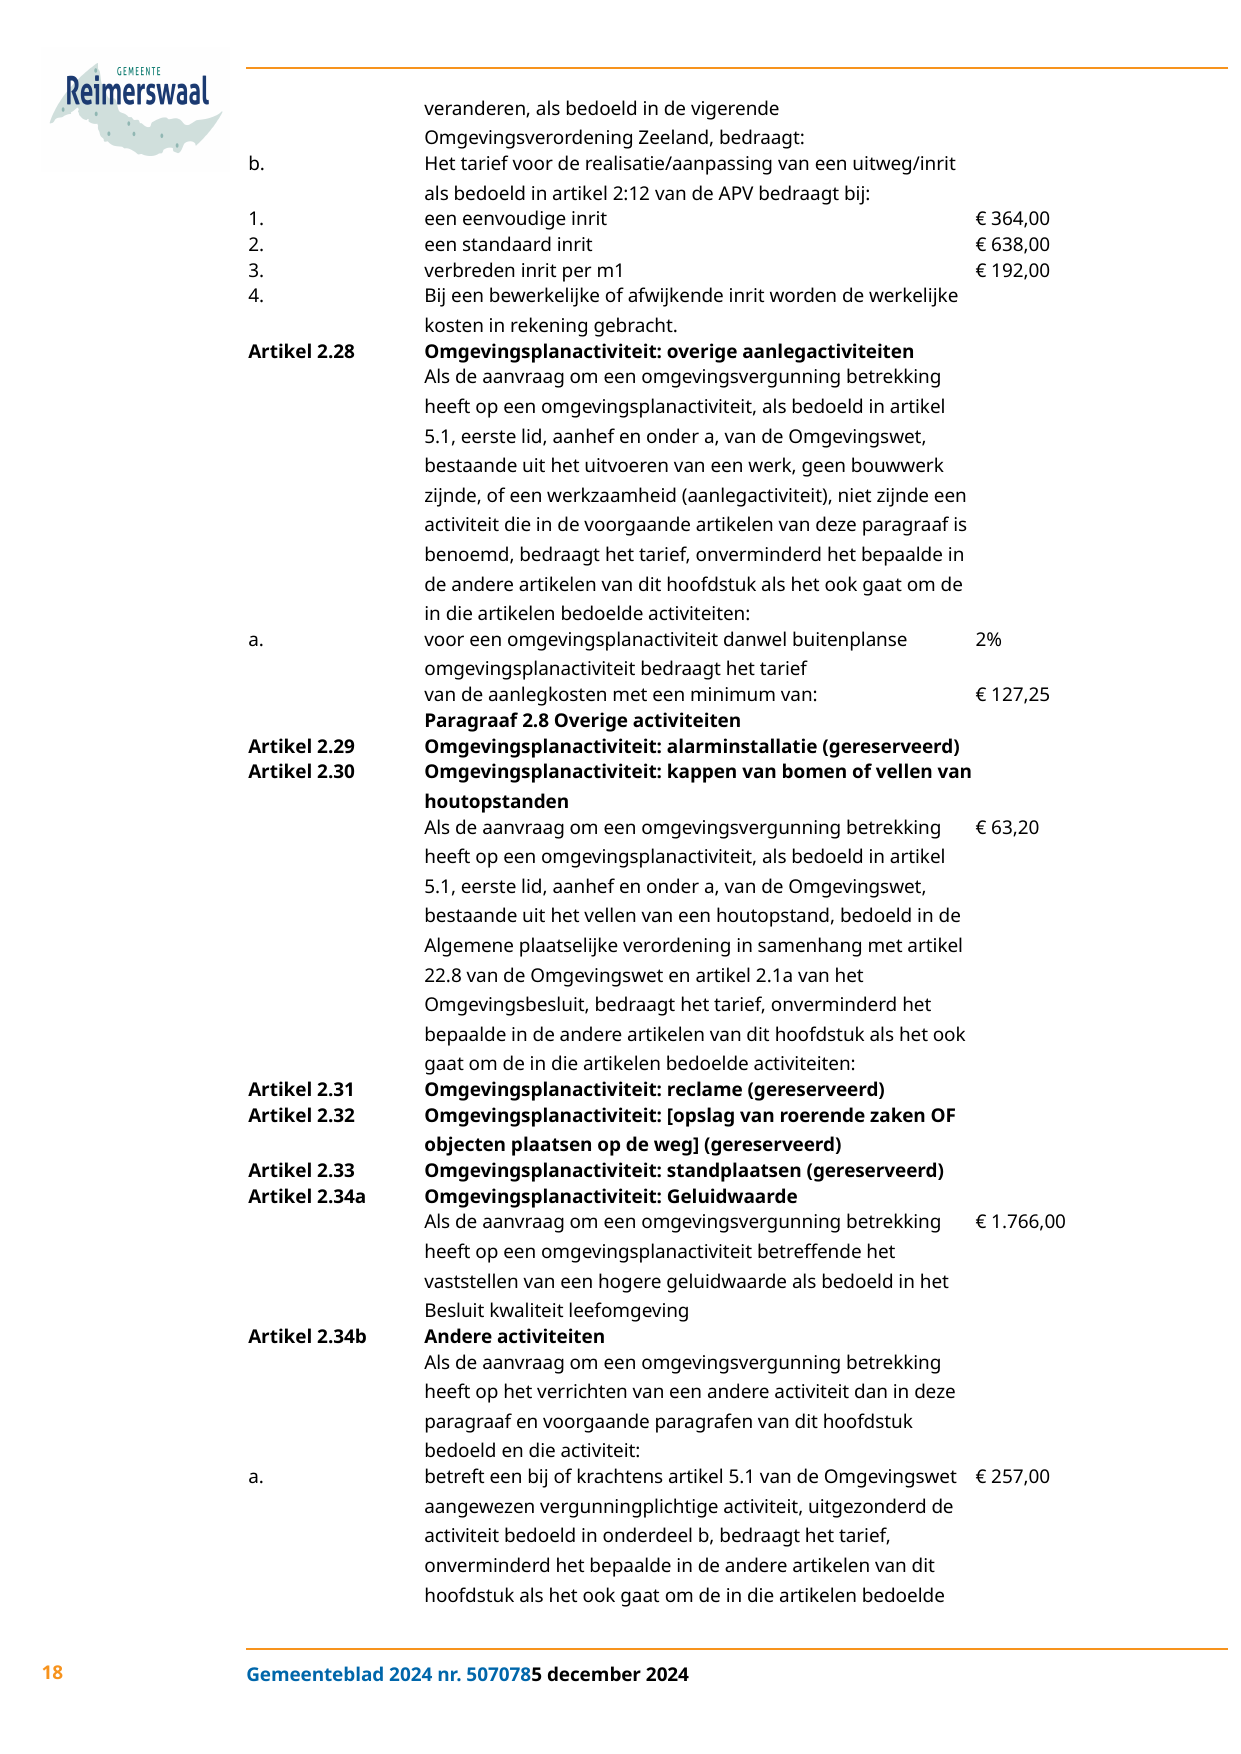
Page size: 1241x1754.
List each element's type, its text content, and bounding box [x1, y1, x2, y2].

table_cell Omgevingsplanactiviteit: alarminstallatie (gereserveerd) [424, 733, 975, 758]
table_cell € 638,00 [975, 231, 1152, 257]
table_cell Als de aanvraag om een omgevingsvergunning betrekking heeft op een omgevingsplanactiviteit, als bedoeld in artikel 5.1, eerste lid, aanhef en onder a, van de Omgevingswet, bestaande uit het uitvoeren van een werk, geen bouwwerk zijnde, of een werkzaamheid (aanlegactiviteit), niet zijnde een activiteit die in de voorgaande artikelen van deze paragraaf is benoemd, bedraagt het tarief, onverminderd het bepaalde in de andere artikelen van dit hoofdstuk als het ook gaat om de in die artikelen bedoelde activiteiten: [424, 364, 975, 626]
table_cell [248, 707, 424, 733]
table_cell 2. [248, 231, 424, 257]
table_cell Paragraaf 2.8 Overige activiteiten [424, 707, 975, 733]
table_cell [975, 733, 1152, 758]
table_cell [975, 1157, 1152, 1183]
table_cell 2% [975, 626, 1152, 681]
table_cell Artikel 2.34a [248, 1183, 424, 1209]
table_cell [975, 1183, 1152, 1209]
table_cell Artikel 2.31 [248, 1076, 424, 1102]
table_cell € 257,00 [975, 1464, 1152, 1607]
table_cell Artikel 2.28 [248, 338, 424, 364]
table_cell verbreden inrit per m1 [424, 257, 975, 283]
table_cell Als de aanvraag om een omgevingsvergunning betrekking heeft op een omgevingsplanactiviteit betreffende het vaststellen van een hogere geluidwaarde als bedoeld in het Besluit kwaliteit leefomgeving [424, 1209, 975, 1323]
table_cell a. [248, 626, 424, 681]
table_cell € 127,25 [975, 681, 1152, 707]
table_cell Als de aanvraag om een omgevingsvergunning betrekking heeft op een omgevingsplanactiviteit, als bedoeld in artikel 5.1, eerste lid, aanhef en onder a, van de Omgevingswet, bestaande uit het vellen van een houtopstand, bedoeld in de Algemene plaatselijke verordening in samenhang met artikel 22.8 van de Omgevingswet en artikel 2.1a van het Omgevingsbesluit, bedraagt het tarief, onverminderd het bepaalde in de andere artikelen van dit hoofdstuk als het ook gaat om de in die artikelen bedoelde activiteiten: [424, 814, 975, 1076]
table_cell Omgevingsplanactiviteit: reclame (gereserveerd) [424, 1076, 975, 1102]
table_cell [248, 1209, 424, 1323]
table_cell Als de aanvraag om een omgevingsvergunning betrekking heeft op het verrichten van een andere activiteit dan in deze paragraaf en voorgaande paragrafen van dit hoofdstuk bedoeld en die activiteit: [424, 1349, 975, 1463]
table_cell 4. [248, 283, 424, 338]
table_cell Omgevingsplanactiviteit: overige aanlegactiviteiten [424, 338, 975, 364]
table_cell Omgevingsplanactiviteit: [opslag van roerende zaken OF objecten plaatsen op de weg] (gereserveerd) [424, 1102, 975, 1157]
table_cell Artikel 2.33 [248, 1157, 424, 1183]
table_cell [975, 707, 1152, 733]
table_cell Andere activiteiten [424, 1323, 975, 1349]
table_cell een eenvoudige inrit [424, 205, 975, 231]
table_cell [975, 759, 1152, 814]
table_cell [248, 1349, 424, 1463]
table_cell een standaard inrit [424, 231, 975, 257]
table_cell [975, 95, 1152, 150]
table_cell [975, 1323, 1152, 1349]
table_cell [975, 364, 1152, 626]
table_cell € 192,00 [975, 257, 1152, 283]
picture [41, 47, 231, 172]
table_cell Omgevingsplanactiviteit: Geluidwaarde [424, 1183, 975, 1209]
table_cell [975, 150, 1152, 205]
table_cell 3. [248, 257, 424, 283]
table_cell [248, 364, 424, 626]
table_cell Omgevingsplanactiviteit: kappen van bomen of vellen van houtopstanden [424, 759, 975, 814]
table_cell Artikel 2.29 [248, 733, 424, 758]
table_cell Artikel 2.30 [248, 759, 424, 814]
table_cell Het tarief voor de realisatie/aanpassing van een uitweg/inrit als bedoeld in artikel 2:12 van de APV bedraagt bij: [424, 150, 975, 205]
table_cell [975, 1349, 1152, 1463]
table_cell a. [248, 1464, 424, 1607]
table_cell € 1.766,00 [975, 1209, 1152, 1323]
table_cell [975, 338, 1152, 364]
table_cell voor een omgevingsplanactiviteit danwel buitenplanse omgevingsplanactiviteit bedraagt het tarief [424, 626, 975, 681]
table_cell 1. [248, 205, 424, 231]
table_cell Omgevingsplanactiviteit: standplaatsen (gereserveerd) [424, 1157, 975, 1183]
table_cell [975, 1102, 1152, 1157]
table_cell [975, 283, 1152, 338]
table_cell b. [248, 150, 424, 205]
table_cell € 63,20 [975, 814, 1152, 1076]
table_cell Artikel 2.34b [248, 1323, 424, 1349]
table_cell van de aanlegkosten met een minimum van: [424, 681, 975, 707]
table_cell betreft een bij of krachtens artikel 5.1 van de Omgevingswet aangewezen vergunningplichtige activiteit, uitgezonderd de activiteit bedoeld in onderdeel b, bedraagt het tarief, onverminderd het bepaalde in de andere artikelen van dit hoofdstuk als het ook gaat om de in die artikelen bedoelde [424, 1464, 975, 1607]
table_cell [248, 95, 424, 150]
table_cell Bij een bewerkelijke of afwijkende inrit worden de werkelijke kosten in rekening gebracht. [424, 283, 975, 338]
table_cell [248, 681, 424, 707]
table_cell € 364,00 [975, 205, 1152, 231]
table_cell veranderen, als bedoeld in de vigerende Omgevingsverordening Zeeland, bedraagt: [424, 95, 975, 150]
table_cell [248, 814, 424, 1076]
table_cell [975, 1076, 1152, 1102]
table_cell Artikel 2.32 [248, 1102, 424, 1157]
